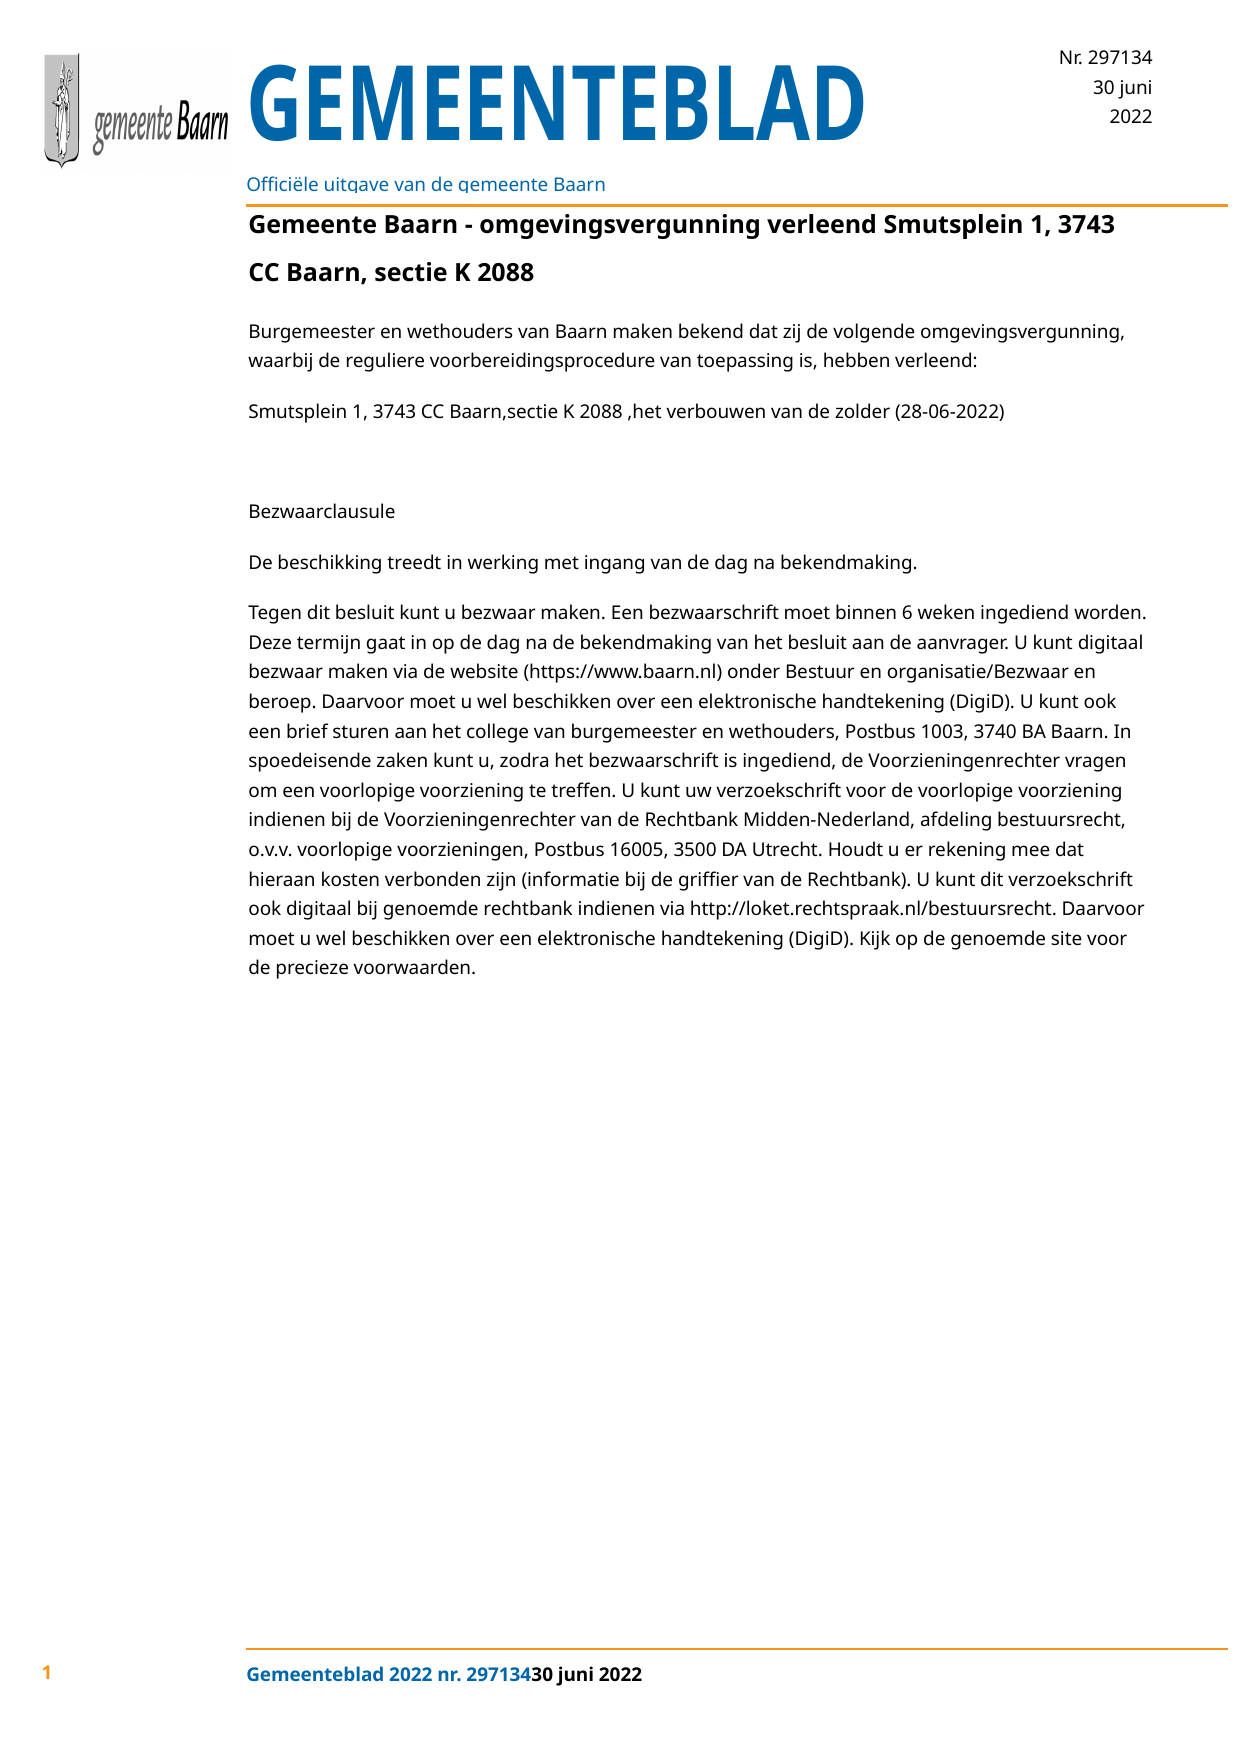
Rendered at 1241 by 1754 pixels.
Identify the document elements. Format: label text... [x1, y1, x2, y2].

text Burgemeester en wethouders van Baarn maken bekend dat zij de volgende omgevingsvergunning, waarbij de reguliere voorbereidingsprocedure van toepassing is, hebben verleend: [248, 318, 1152, 373]
text Smutsplein 1, 3743 CC Baarn,sectie K 2088 ,het verbouwen van de zolder (28-06-2022) [248, 398, 1152, 424]
text De beschikking treedt in werking met ingang van de dag na bekendmaking. [248, 549, 1152, 575]
text Gemeente Baarn - omgevingsvergunning verleend Smutsplein 1, 3743 CC Baarn, sectie K 2088 [248, 207, 1152, 288]
text Tegen dit besluit kunt u bezwaar maken. Een bezwaarschrift moet binnen 6 weken ingediend worden. Deze termijn gaat in op de dag na de bekendmaking van het besluit aan de aanvrager. U kunt digitaal bezwaar maken via de website (https://www.baarn.nl) onder Bestuur en organisatie/Bezwaar en beroep. Daarvoor moet u wel beschikken over een elektronische handtekening (DigiD). U kunt ook een brief sturen aan het college van burgemeester en wethouders, Postbus 1003, 3740 BA Baarn. In spoedeisende zaken kunt u, zodra het bezwaarschrift is ingediend, de Voorzieningenrechter vragen om een voorlopige voorziening te treffen. U kunt uw verzoekschrift voor de voorlopige voorziening indienen bij de Voorzieningenrechter van de Rechtbank Midden-Nederland, afdeling bestuursrecht, o.v.v. voorlopige voorzieningen, Postbus 16005, 3500 DA Utrecht. Houdt u er rekening mee dat hieraan kosten verbonden zijn (informatie bij de griffier van de Rechtbank). U kunt dit verzoekschrift ook digitaal bij genoemde rechtbank indienen via http://loket.rechtspraak.nl/bestuursrecht. Daarvoor moet u wel beschikken over een elektronische handtekening (DigiD). Kijk op de genoemde site voor de precieze voorwaarden. [248, 599, 1152, 980]
picture [41, 47, 231, 172]
text Bezwaarclausule [248, 499, 1152, 524]
